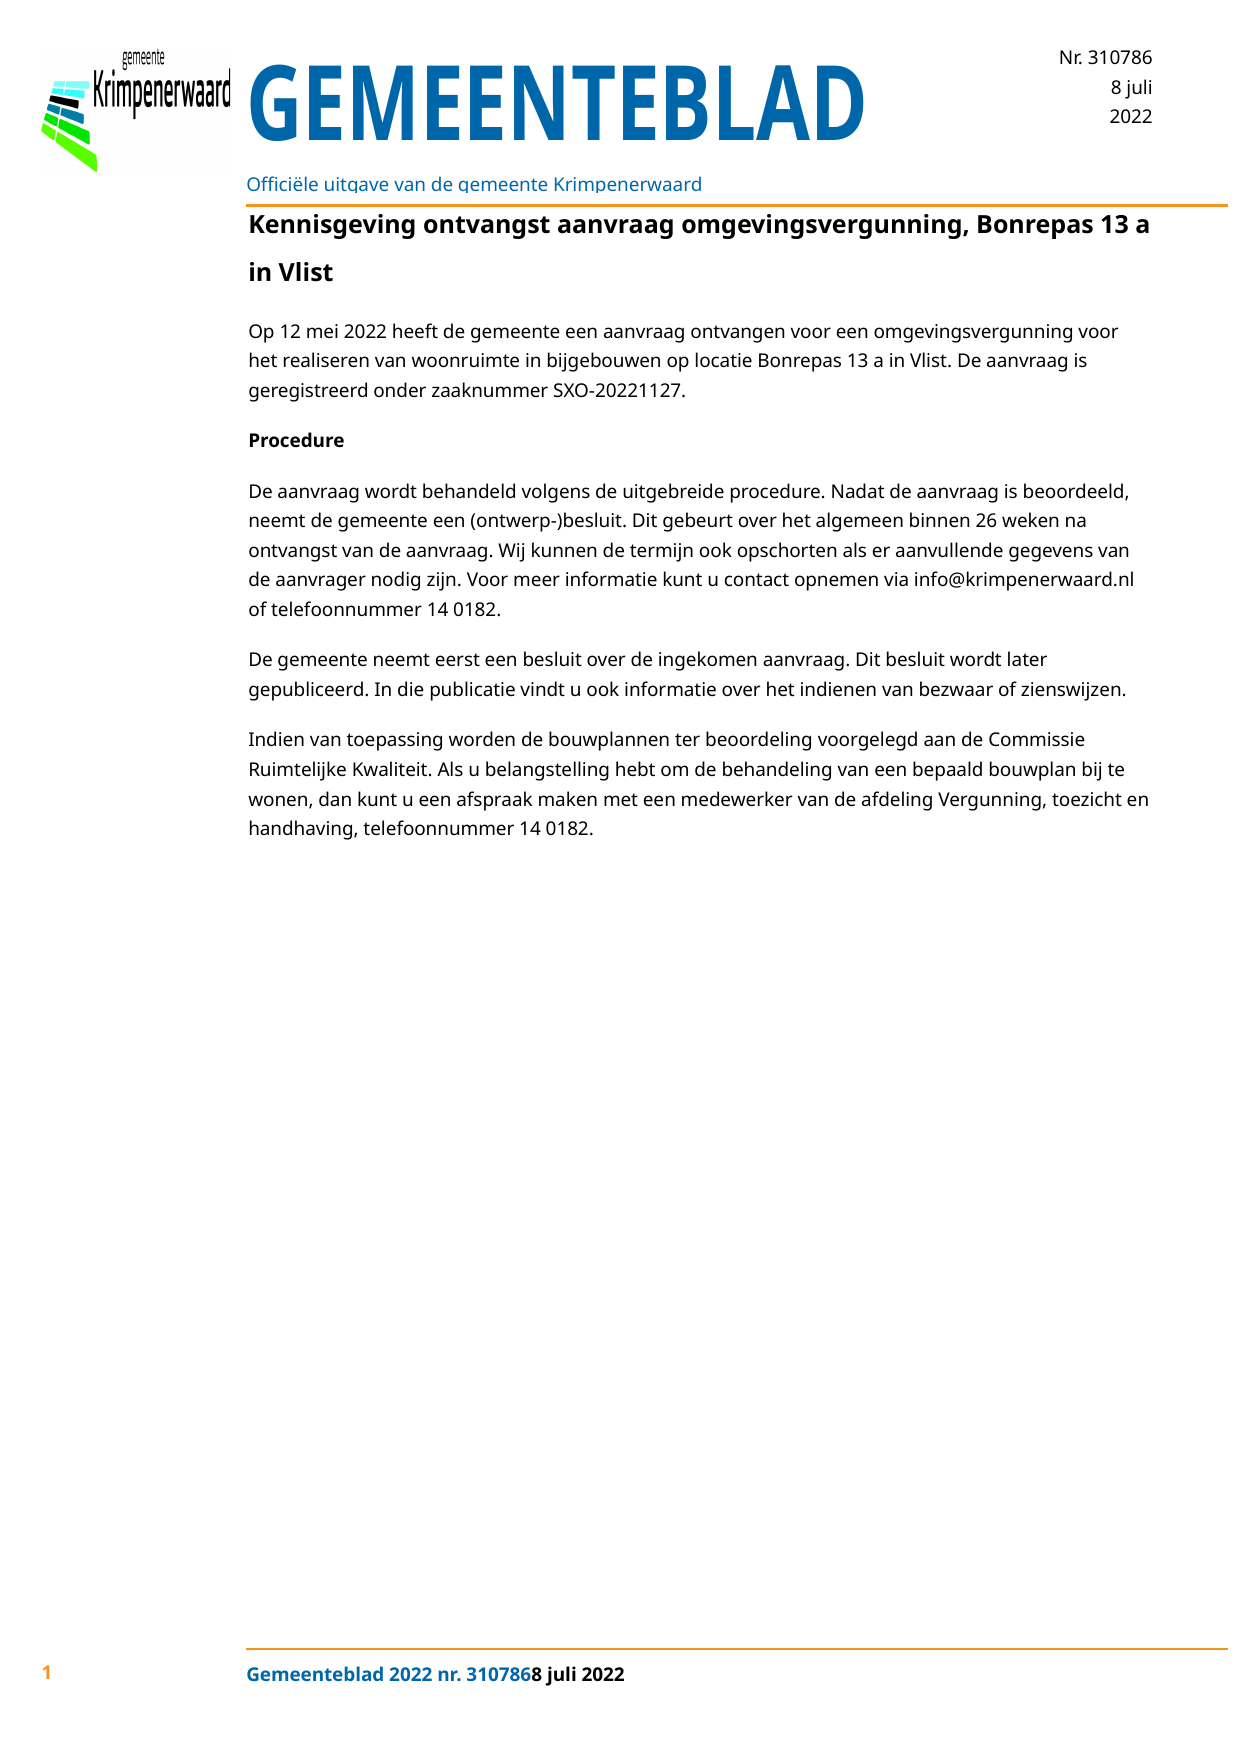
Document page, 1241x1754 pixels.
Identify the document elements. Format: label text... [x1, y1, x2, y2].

text Op 12 mei 2022 heeft de gemeente een aanvraag ontvangen voor een omgevingsvergunning voor het realiseren van woonruimte in bijgebouwen op locatie Bonrepas 13 a in Vlist. De aanvraag is geregistreerd onder zaaknummer SXO-20221127. [248, 318, 1152, 403]
text Procedure [248, 427, 1152, 453]
text De gemeente neemt eerst een besluit over de ingekomen aanvraag. Dit besluit wordt later gepubliceerd. In die publicatie vindt u ook informatie over het indienen van bezwaar of zienswijzen. [248, 647, 1152, 702]
text De aanvraag wordt behandeld volgens de uitgebreide procedure. Nadat de aanvraag is beoordeeld, neemt de gemeente een (ontwerp-)besluit. Dit gebeurt over het algemeen binnen 26 weken na ontvangst van de aanvraag. Wij kunnen de termijn ook opschorten als er aanvullende gegevens van de aanvrager nodig zijn. Voor meer informatie kunt u contact opnemen via info@krimpenerwaard.nl of telefoonnummer 14 0182. [248, 478, 1152, 622]
text Indien van toepassing worden de bouwplannen ter beoordeling voorgelegd aan de Commissie Ruimtelijke Kwaliteit. Als u belangstelling hebt om de behandeling van een bepaald bouwplan bij te wonen, dan kunt u een afspraak maken met een medewerker van de afdeling Vergunning, toezicht en handhaving, telefoonnummer 14 0182. [248, 727, 1152, 841]
picture [41, 47, 231, 172]
text Kennisgeving ontvangst aanvraag omgevingsvergunning, Bonrepas 13 a in Vlist [248, 207, 1152, 288]
